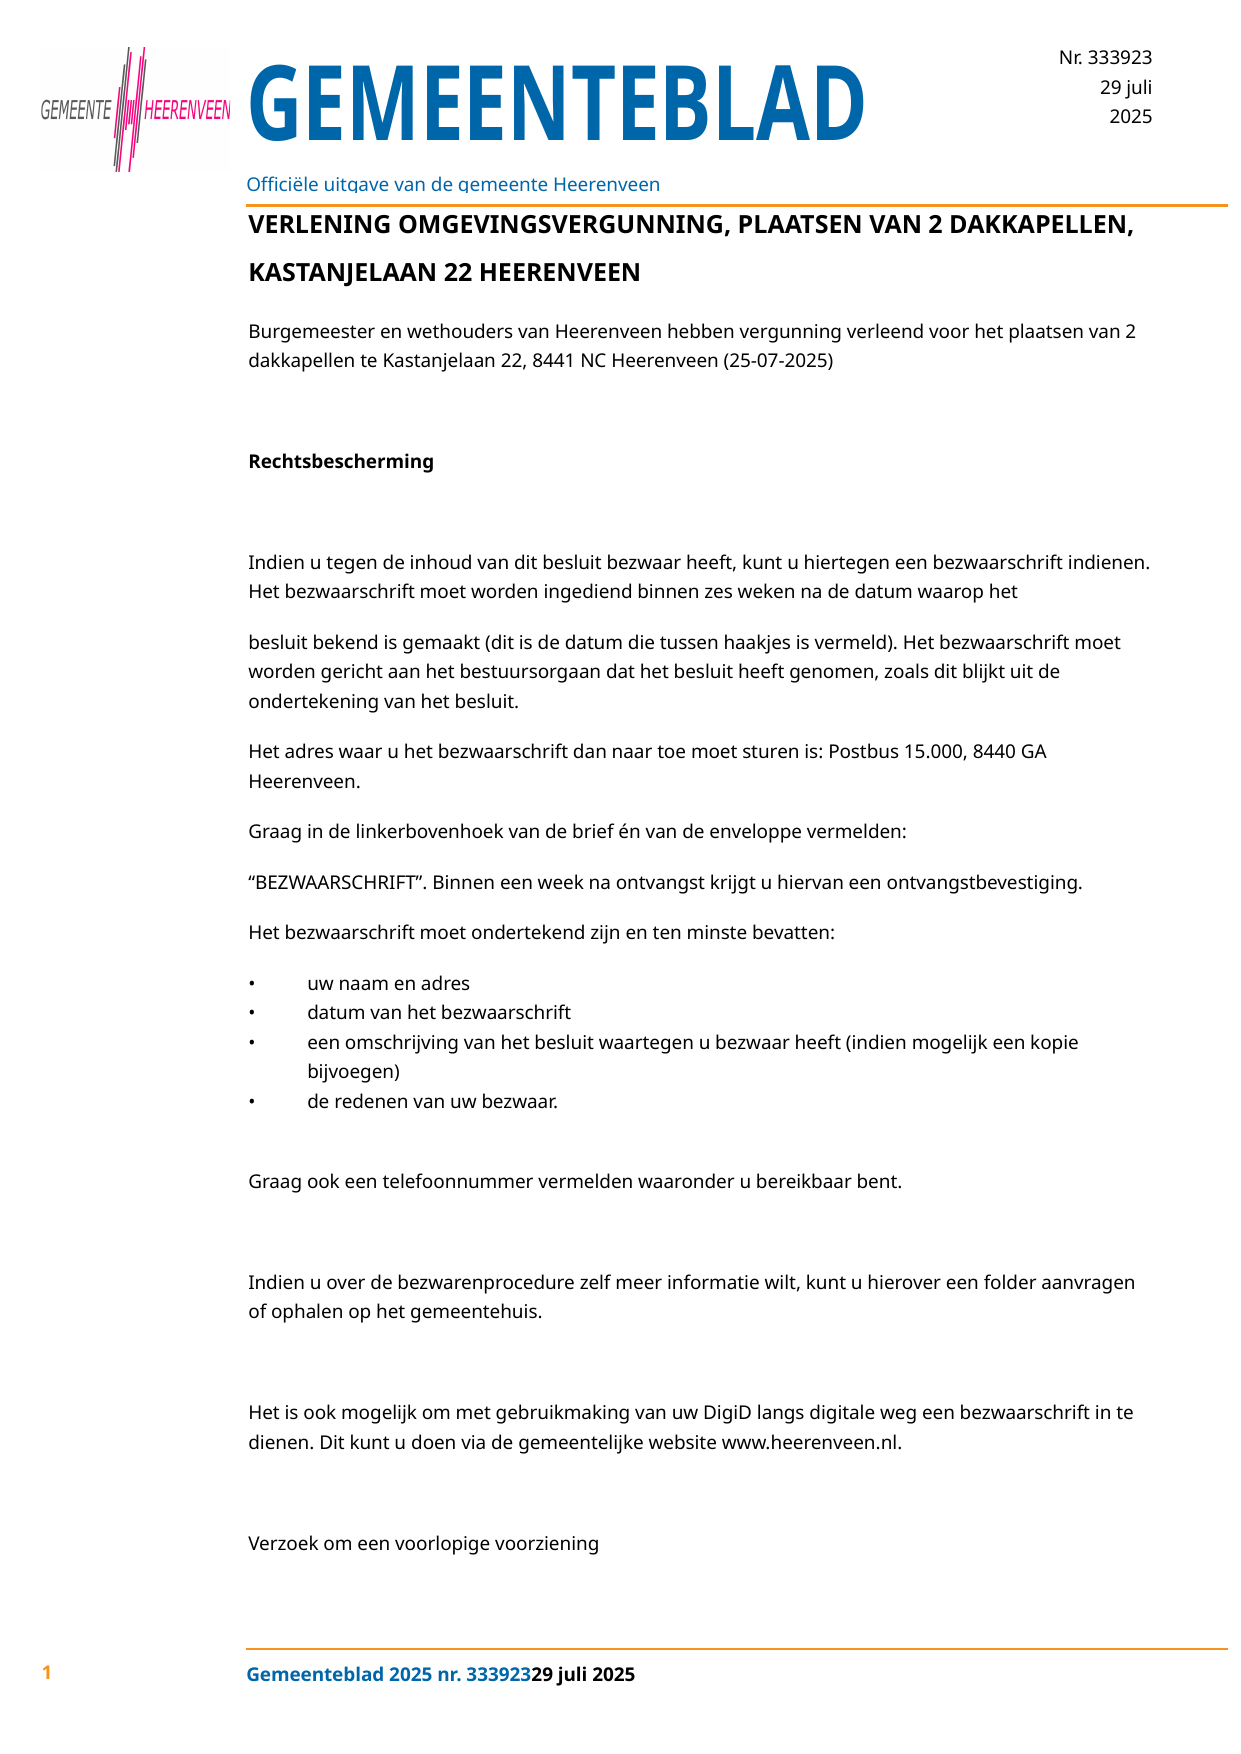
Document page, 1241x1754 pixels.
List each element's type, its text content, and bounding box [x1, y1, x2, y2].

text Het adres waar u het bezwaarschrift dan naar toe moet sturen is: Postbus 15.000, 8440 GA Heerenveen. [248, 739, 1152, 794]
text Graag ook een telefoonnummer vermelden waaronder u bereikbaar bent. [248, 1168, 1152, 1194]
text VERLENING OMGEVINGSVERGUNNING, PLAATSEN VAN 2 DAKKAPELLEN, KASTANJELAAN 22 HEERENVEEN [248, 207, 1152, 288]
list een omschrijving van het besluit waartegen u bezwaar heeft (indien mogelijk een kopie bijvoegen) [248, 1029, 1152, 1084]
text Het bezwaarschrift moet ondertekend zijn en ten minste bevatten: [248, 919, 1152, 945]
text besluit bekend is gemaakt (dit is de datum die tussen haakjes is vermeld). Het bezwaarschrift moet worden gericht aan het bestuursorgaan dat het besluit heeft genomen, zoals dit blijkt uit de ondertekening van het besluit. [248, 629, 1152, 714]
text Indien u over de bezwarenprocedure zelf meer informatie wilt, kunt u hierover een folder aanvragen of ophalen op het gemeentehuis. [248, 1269, 1152, 1324]
text Verzoek om een voorlopige voorziening [248, 1530, 1152, 1556]
text Indien u tegen de inhoud van dit besluit bezwaar heeft, kunt u hiertegen een bezwaarschrift indienen. Het bezwaarschrift moet worden ingediend binnen zes weken na de datum waarop het [248, 549, 1152, 604]
list uw naam en adres [248, 970, 1152, 996]
list de redenen van uw bezwaar. [248, 1088, 1152, 1114]
text Burgemeester en wethouders van Heerenveen hebben vergunning verleend voor het plaatsen van 2 dakkapellen te Kastanjelaan 22, 8441 NC Heerenveen (25-07-2025) [248, 318, 1152, 373]
text Het is ook mogelijk om met gebruikmaking van uw DigiD langs digitale weg een bezwaarschrift in te dienen. Dit kunt u doen via de gemeentelijke website www.heerenveen.nl. [248, 1399, 1152, 1455]
text Graag in de linkerbovenhoek van de brief én van de enveloppe vermelden: [248, 819, 1152, 844]
text “BEZWAARSCHRIFT”. Binnen een week na ontvangst krijgt u hiervan een ontvangstbevestiging. [248, 869, 1152, 895]
picture [41, 47, 231, 172]
text Rechtsbescherming [248, 448, 1152, 474]
list datum van het bezwaarschrift [248, 999, 1152, 1025]
